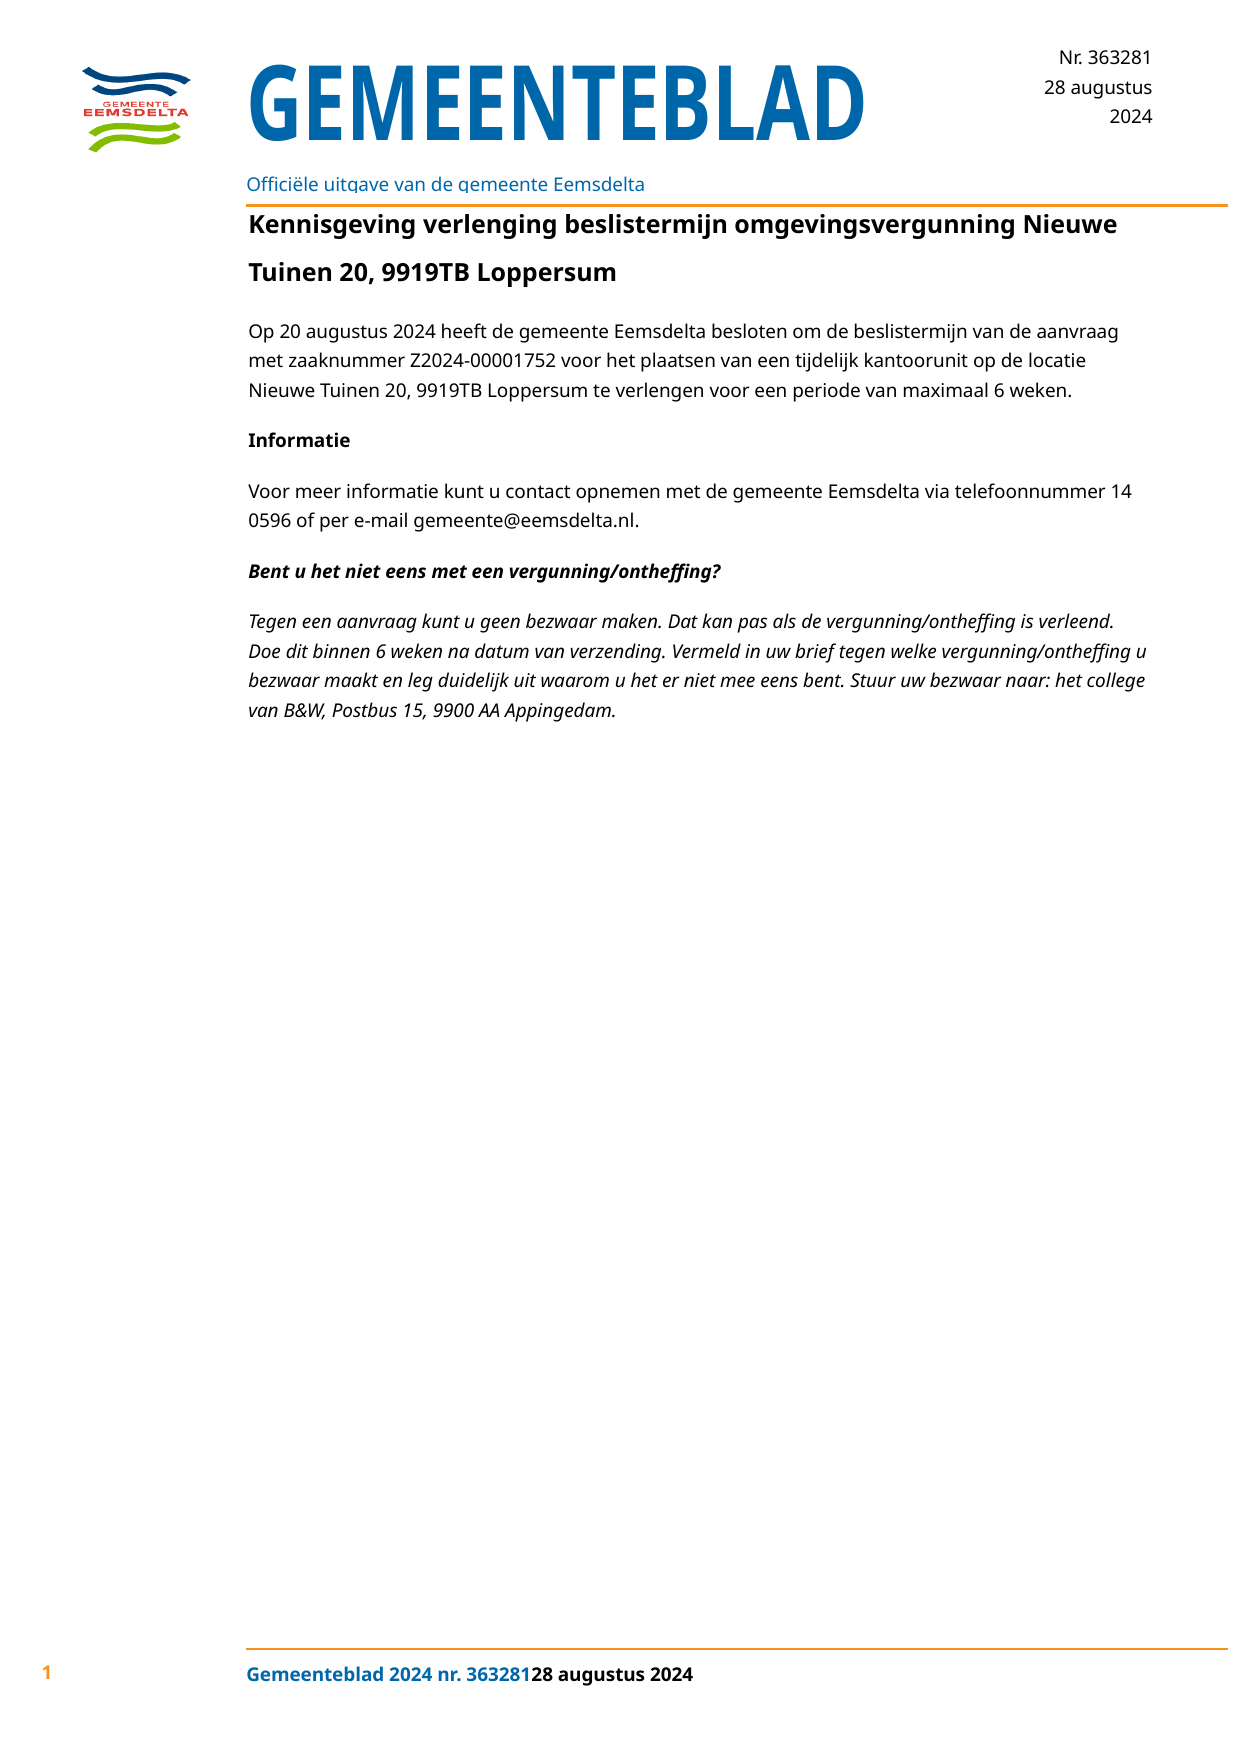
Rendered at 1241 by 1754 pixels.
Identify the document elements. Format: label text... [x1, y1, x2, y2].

text Tegen een aanvraag kunt u geen bezwaar maken. Dat kan pas als de vergunning/ontheffing is verleend. Doe dit binnen 6 weken na datum van verzending. Vermeld in uw brief tegen welke vergunning/ontheffing u bezwaar maakt en leg duidelijk uit waarom u het er niet mee eens bent. Stuur uw bezwaar naar: het college van B&W, Postbus 15, 9900 AA Appingedam. [248, 608, 1152, 723]
text Bent u het niet eens met een vergunning/ontheffing? [248, 558, 1152, 584]
text Kennisgeving verlenging beslistermijn omgevingsvergunning Nieuwe Tuinen 20, 9919TB Loppersum [248, 207, 1152, 288]
text Voor meer informatie kunt u contact opnemen met de gemeente Eemsdelta via telefoonnummer 14 0596 of per e-mail gemeente@eemsdelta.nl. [248, 478, 1152, 533]
picture [41, 47, 231, 172]
text Op 20 augustus 2024 heeft de gemeente Eemsdelta besloten om de beslistermijn van de aanvraag met zaaknummer Z2024-00001752 voor het plaatsen van een tijdelijk kantoorunit op de locatie Nieuwe Tuinen 20, 9919TB Loppersum te verlengen voor een periode van maximaal 6 weken. [248, 318, 1152, 403]
text Informatie [248, 427, 1152, 453]
